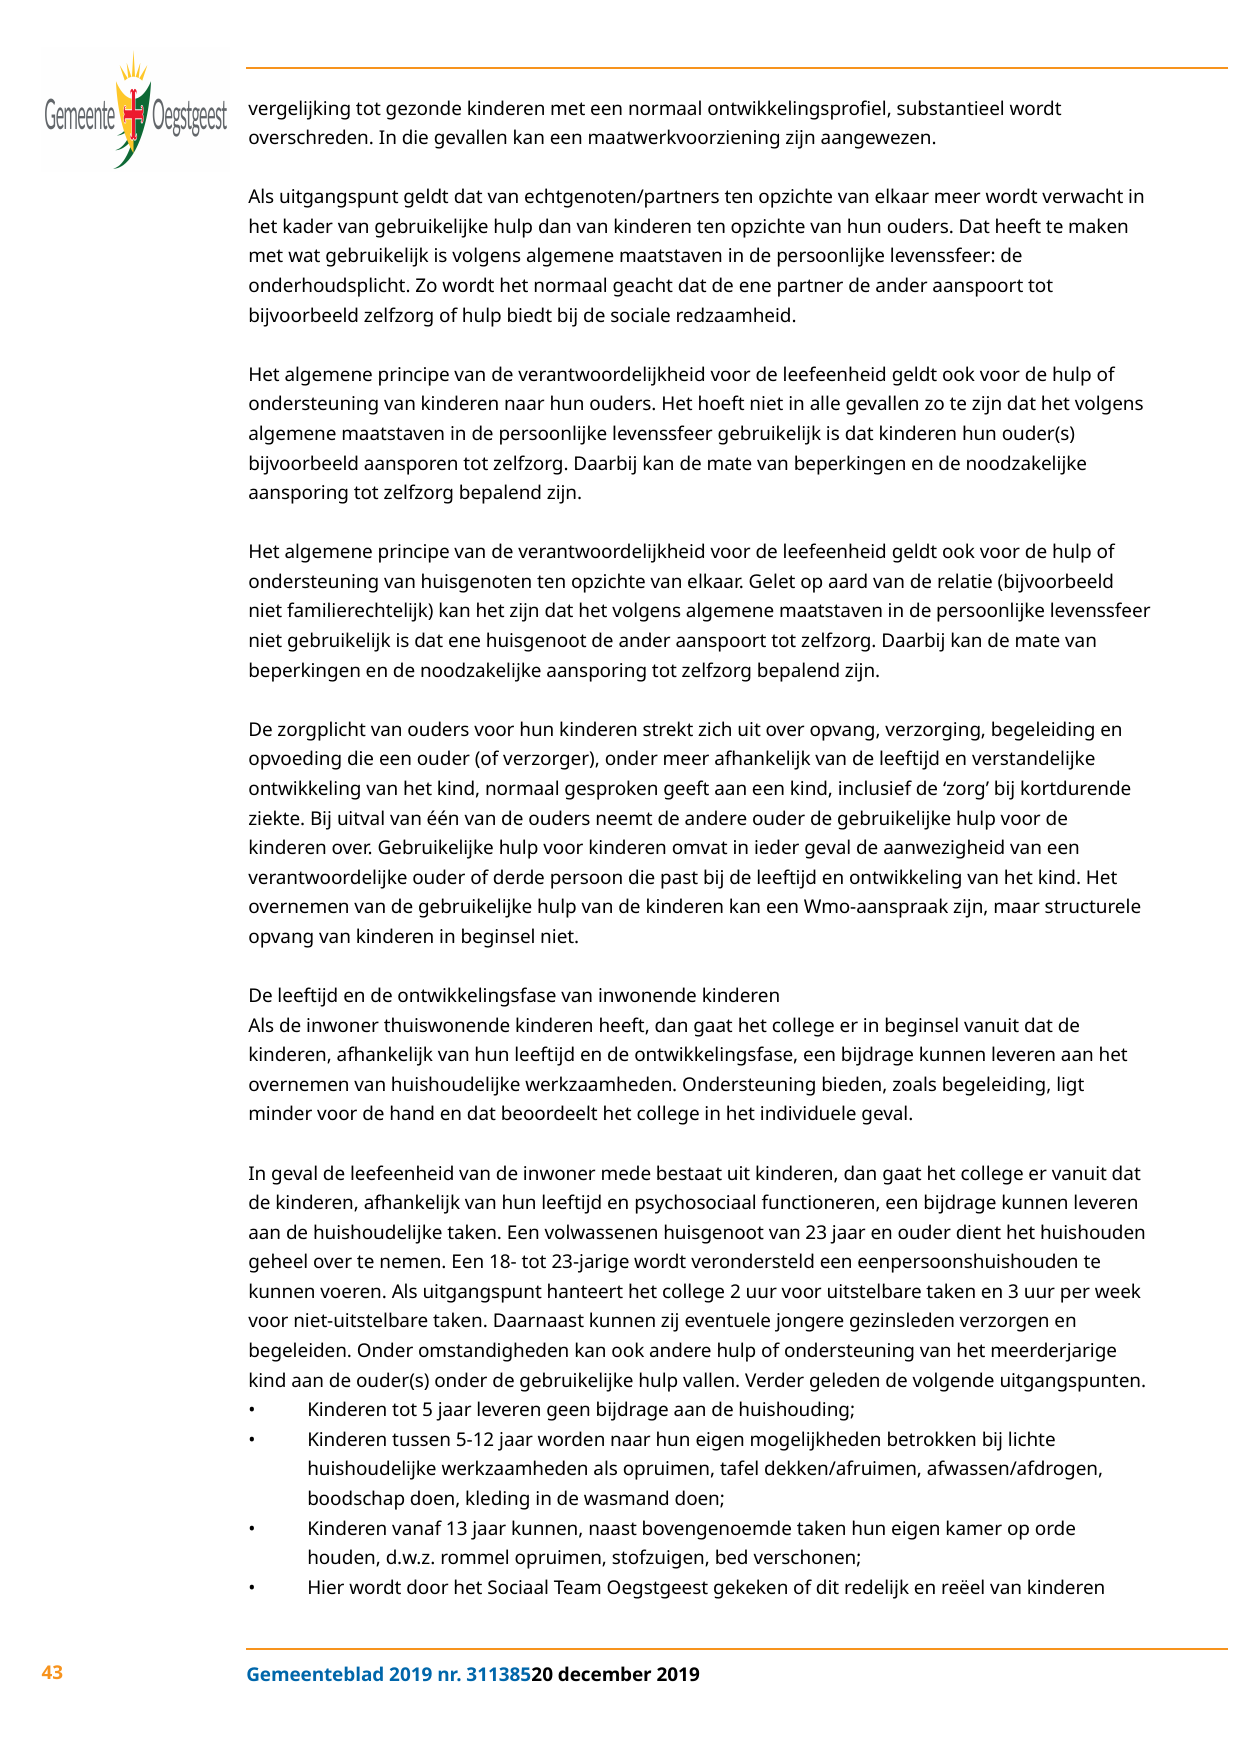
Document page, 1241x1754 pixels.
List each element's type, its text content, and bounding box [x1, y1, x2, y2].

list Kinderen vanaf 13 jaar kunnen, naast bovengenoemde taken hun eigen kamer op orde houden, d.w.z. rommel opruimen, stofzuigen, bed verschonen; [248, 1515, 1152, 1570]
text In geval de leefeenheid van de inwoner mede bestaat uit kinderen, dan gaat het college er vanuit dat de kinderen, afhankelijk van hun leeftijd en psychosociaal functioneren, een bijdrage kunnen leveren aan de huishoudelijke taken. Een volwassenen huisgenoot van 23 jaar en ouder dient het huishouden geheel over te nemen. Een 18- tot 23-jarige wordt verondersteld een eenpersoonshuishouden te kunnen voeren. Als uitgangspunt hanteert het college 2 uur voor uitstelbare taken en 3 uur per week voor niet-uitstelbare taken. Daarnaast kunnen zij eventuele jongere gezinsleden verzorgen en begeleiden. Onder omstandigheden kan ook andere hulp of ondersteuning van het meerderjarige kind aan de ouder(s) onder de gebruikelijke hulp vallen. Verder geleden de volgende uitgangspunten. [248, 1160, 1152, 1393]
text Het algemene principe van de verantwoordelijkheid voor de leefeenheid geldt ook voor de hulp of ondersteuning van kinderen naar hun ouders. Het hoeft niet in alle gevallen zo te zijn dat het volgens algemene maatstaven in de persoonlijke levenssfeer gebruikelijk is dat kinderen hun ouder(s) bijvoorbeeld aansporen tot zelfzorg. Daarbij kan de mate van beperkingen en de noodzakelijke aansporing tot zelfzorg bepalend zijn. [248, 361, 1152, 505]
text Het algemene principe van de verantwoordelijkheid voor de leefeenheid geldt ook voor de hulp of ondersteuning van huisgenoten ten opzichte van elkaar. Gelet op aard van de relatie (bijvoorbeeld niet familierechtelijk) kan het zijn dat het volgens algemene maatstaven in de persoonlijke levenssfeer niet gebruikelijk is dat ene huisgenoot de ander aanspoort tot zelfzorg. Daarbij kan de mate van beperkingen en de noodzakelijke aansporing tot zelfzorg bepalend zijn. [248, 538, 1152, 683]
list Kinderen tussen 5-12 jaar worden naar hun eigen mogelijkheden betrokken bij lichte huishoudelijke werkzaamheden als opruimen, tafel dekken/afruimen, afwassen/afdrogen, boodschap doen, kleding in de wasmand doen; [248, 1426, 1152, 1511]
list Hier wordt door het Sociaal Team Oegstgeest gekeken of dit redelijk en reëel van kinderen [248, 1574, 1152, 1600]
picture [41, 47, 231, 172]
text Als de inwoner thuiswonende kinderen heeft, dan gaat het college er in beginsel vanuit dat de kinderen, afhankelijk van hun leeftijd en de ontwikkelingsfase, een bijdrage kunnen leveren aan het overnemen van huishoudelijke werkzaamheden. Ondersteuning bieden, zoals begeleiding, ligt minder voor de hand en dat beoordeelt het college in het individuele geval. [248, 1012, 1152, 1126]
text Als uitgangspunt geldt dat van echtgenoten/partners ten opzichte van elkaar meer wordt verwacht in het kader van gebruikelijke hulp dan van kinderen ten opzichte van hun ouders. Dat heeft te maken met wat gebruikelijk is volgens algemene maatstaven in de persoonlijke levenssfeer: de onderhoudsplicht. Zo wordt het normaal geacht dat de ene partner de ander aanspoort tot bijvoorbeeld zelfzorg of hulp biedt bij de sociale redzaamheid. [248, 183, 1152, 328]
list Kinderen tot 5 jaar leveren geen bijdrage aan de huishouding; [248, 1396, 1152, 1422]
text De leeftijd en de ontwikkelingsfase van inwonende kinderen [248, 982, 1152, 1008]
text De zorgplicht van ouders voor hun kinderen strekt zich uit over opvang, verzorging, begeleiding en opvoeding die een ouder (of verzorger), onder meer afhankelijk van de leeftijd en verstandelijke ontwikkeling van het kind, normaal gesproken geeft aan een kind, inclusief de ‘zorg’ bij kortdurende ziekte. Bij uitval van één van de ouders neemt de andere ouder de gebruikelijke hulp voor de kinderen over. Gebruikelijke hulp voor kinderen omvat in ieder geval de aanwezigheid van een verantwoordelijke ouder of derde persoon die past bij de leeftijd en ontwikkeling van het kind. Het overnemen van de gebruikelijke hulp van de kinderen kan een Wmo-aanspraak zijn, maar structurele opvang van kinderen in beginsel niet. [248, 716, 1152, 949]
text vergelijking tot gezonde kinderen met een normaal ontwikkelingsprofiel, substantieel wordt overschreden. In die gevallen kan een maatwerkvoorziening zijn aangewezen. [248, 95, 1152, 150]
